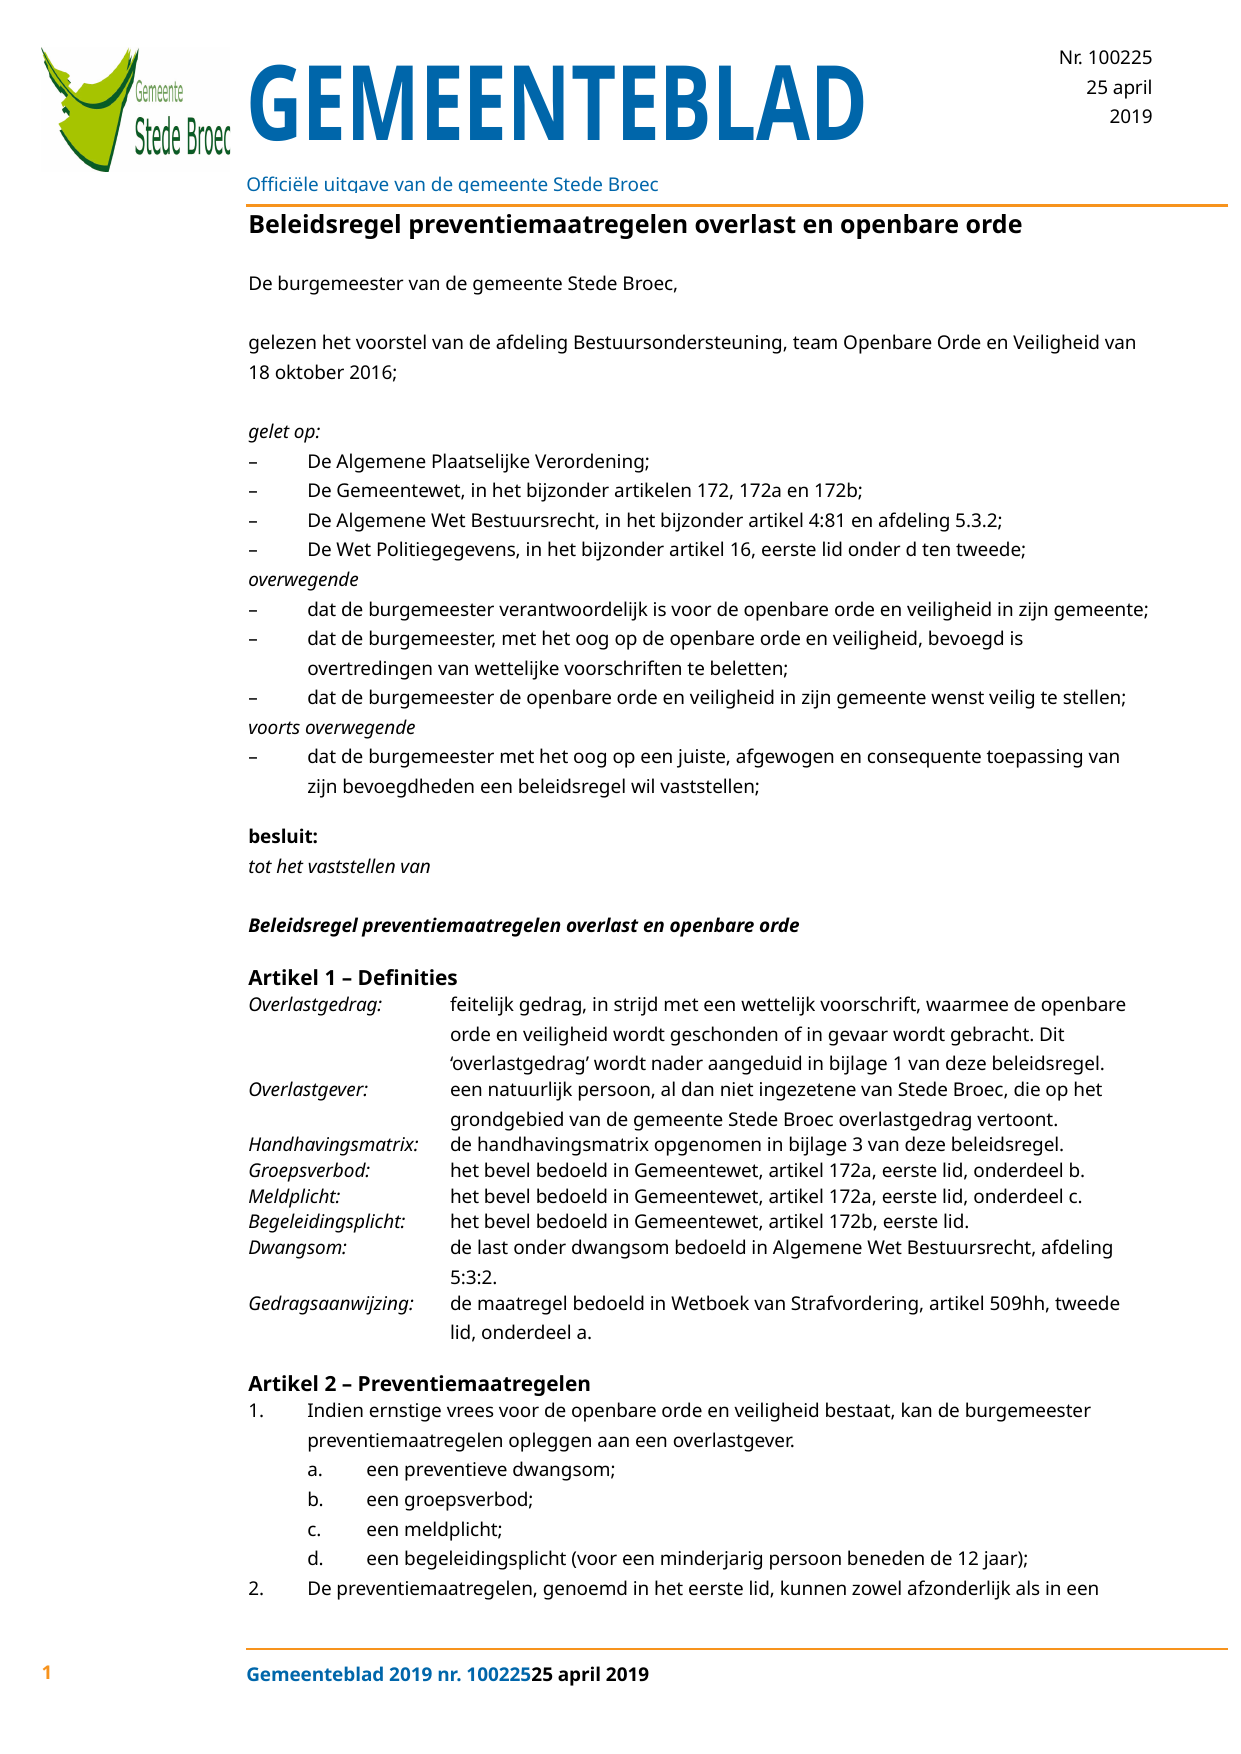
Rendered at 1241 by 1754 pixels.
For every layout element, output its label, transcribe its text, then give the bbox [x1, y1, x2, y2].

list De Algemene Plaatselijke Verordening; [248, 448, 1152, 473]
list een meldplicht; [307, 1516, 1152, 1542]
table_cell de last onder dwangsom bedoeld in Algemene Wet Bestuursrecht, afdeling 5:3:2. [450, 1234, 1152, 1290]
list een groepsverbod; [307, 1486, 1152, 1512]
text tot het vaststellen van [248, 853, 1152, 879]
list Indien ernstige vrees voor de openbare orde en veiligheid bestaat, kan de burgemeester preventiemaatregelen opleggen aan een overlastgever. [248, 1397, 1152, 1453]
table_header Overlastgedrag: [248, 991, 450, 1076]
list een begeleidingsplicht (voor een minderjarig persoon beneden de 12 jaar); [307, 1545, 1152, 1571]
table_cell een natuurlijk persoon, al dan niet ingezetene van Stede Broec, die op het grondgebied van de gemeente Stede Broec overlastgedrag vertoont. [450, 1076, 1152, 1131]
list dat de burgemeester verantwoordelijk is voor de openbare orde en veiligheid in zijn gemeente; [248, 596, 1152, 621]
text De burgemeester van de gemeente Stede Broec, [248, 270, 1152, 296]
list een preventieve dwangsom; [307, 1457, 1152, 1482]
table_cell Overlastgever: [248, 1076, 450, 1131]
table_cell de maatregel bedoeld in Wetboek van Strafvordering, artikel 509hh, tweede lid, onderdeel a. [450, 1290, 1152, 1345]
table_cell Begeleidingsplicht: [248, 1209, 450, 1234]
text besluit: [248, 823, 1152, 849]
text gelet op: [248, 418, 1152, 444]
text Beleidsregel preventiemaatregelen overlast en openbare orde [248, 207, 1152, 241]
list De Gemeentewet, in het bijzonder artikelen 172, 172a en 172b; [248, 477, 1152, 503]
table_header feitelijk gedrag, in strijd met een wettelijk voorschrift, waarmee de openbare orde en veiligheid wordt geschonden of in gevaar wordt gebracht. Dit ‘overlastgedrag’ wordt nader aangeduid in bijlage 1 van deze beleidsregel. [450, 991, 1152, 1076]
table_cell Dwangsom: [248, 1234, 450, 1290]
table_cell het bevel bedoeld in Gemeentewet, artikel 172a, eerste lid, onderdeel b. [450, 1157, 1152, 1183]
list dat de burgemeester de openbare orde en veiligheid in zijn gemeente wenst veilig te stellen; [248, 684, 1152, 710]
picture [41, 47, 231, 172]
table_cell Gedragsaanwijzing: [248, 1290, 450, 1345]
text overwegende [248, 566, 1152, 592]
list De Algemene Wet Bestuursrecht, in het bijzonder artikel 4:81 en afdeling 5.3.2; [248, 507, 1152, 533]
list dat de burgemeester, met het oog op de openbare orde en veiligheid, bevoegd is overtredingen van wettelijke voorschriften te beletten; [248, 625, 1152, 681]
text Artikel 1 – Definities [248, 963, 1152, 991]
table_cell Groepsverbod: [248, 1157, 450, 1183]
table_cell het bevel bedoeld in Gemeentewet, artikel 172a, eerste lid, onderdeel c. [450, 1183, 1152, 1209]
list De preventiemaatregelen, genoemd in het eerste lid, kunnen zowel afzonderlijk als in een [248, 1575, 1152, 1601]
text gelezen het voorstel van de afdeling Bestuursondersteuning, team Openbare Orde en Veiligheid van 18 oktober 2016; [248, 329, 1152, 385]
table_cell Meldplicht: [248, 1183, 450, 1209]
text voorts overwegende [248, 714, 1152, 740]
table_cell Handhavingsmatrix: [248, 1131, 450, 1157]
list De Wet Politiegegevens, in het bijzonder artikel 16, eerste lid onder d ten tweede; [248, 537, 1152, 562]
text Beleidsregel preventiemaatregelen overlast en openbare orde [248, 912, 1152, 938]
table_cell het bevel bedoeld in Gemeentewet, artikel 172b, eerste lid. [450, 1209, 1152, 1234]
text Artikel 2 – Preventiemaatregelen [248, 1369, 1152, 1397]
list dat de burgemeester met het oog op een juiste, afgewogen en consequente toepassing van zijn bevoegdheden een beleidsregel wil vaststellen; [248, 744, 1152, 799]
table_cell de handhavingsmatrix opgenomen in bijlage 3 van deze beleidsregel. [450, 1131, 1152, 1157]
